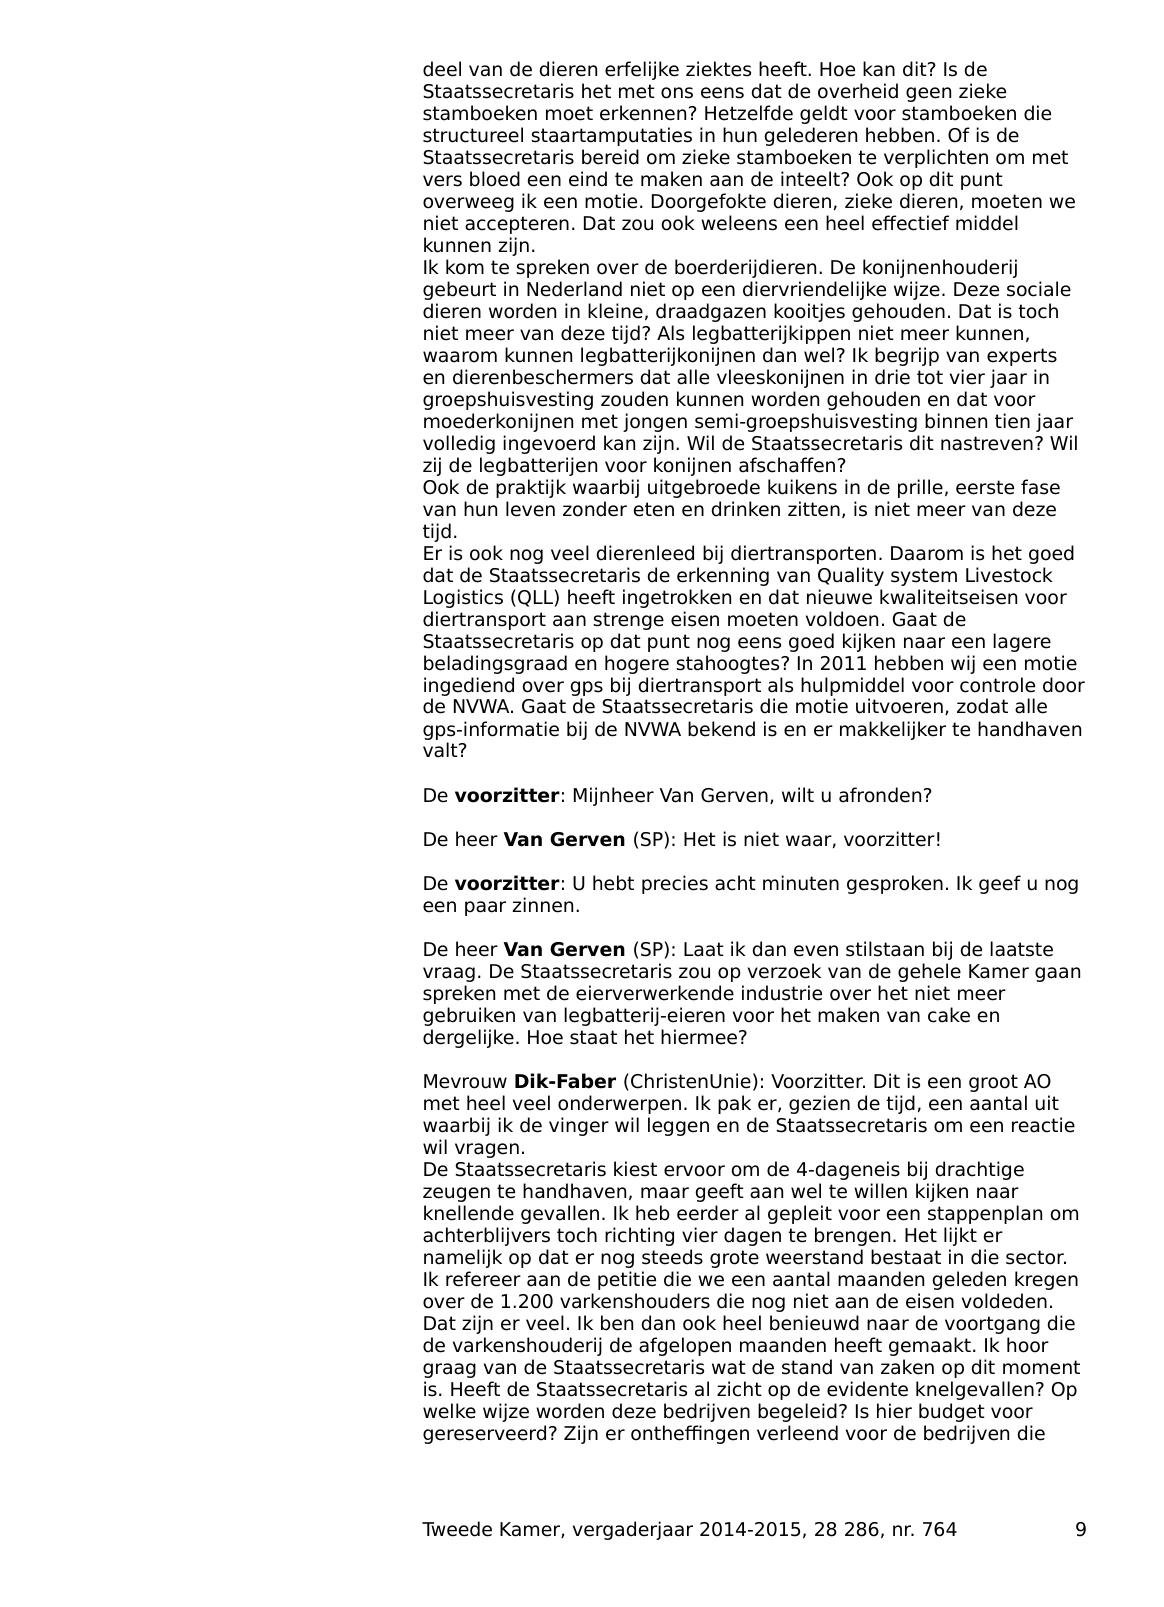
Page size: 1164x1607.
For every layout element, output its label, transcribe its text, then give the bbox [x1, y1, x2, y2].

text Ook de praktijk waarbij uitgebroede kuikens in de prille, eerste fase van hun leven zonder eten en drinken zitten, is niet meer van deze tijd. [422, 477, 1087, 543]
text De heer Van Gerven (SP): Laat ik dan even stilstaan bij de laatste vraag. De Staatssecretaris zou op verzoek van de gehele Kamer gaan spreken met de eierverwerkende industrie over het niet meer gebruiken van legbatterij-eieren voor het maken van cake en dergelijke. Hoe staat het hiermee? [422, 939, 1087, 1049]
text Mevrouw Dik-Faber (ChristenUnie): Voorzitter. Dit is een groot AO met heel veel onderwerpen. Ik pak er, gezien de tijd, een aantal uit waarbij ik de vinger wil leggen en de Staatssecretaris om een reactie wil vragen. [422, 1071, 1087, 1159]
text Ik kom te spreken over de boerderijdieren. De konijnenhouderij gebeurt in Nederland niet op een diervriendelijke wijze. Deze sociale dieren worden in kleine, draadgazen kooitjes gehouden. Dat is toch niet meer van deze tijd? Als legbatterijkippen niet meer kunnen, waarom kunnen legbatterijkonijnen dan wel? Ik begrijp van experts en dierenbeschermers dat alle vleeskonijnen in drie tot vier jaar in groepshuisvesting zouden kunnen worden gehouden en dat voor moederkonijnen met jongen semi-groepshuisvesting binnen tien jaar volledig ingevoerd kan zijn. Wil de Staatssecretaris dit nastreven? Wil zij de legbatterijen voor konijnen afschaffen? [422, 257, 1087, 477]
text De Staatssecretaris kiest ervoor om de 4-dageneis bij drachtige zeugen te handhaven, maar geeft aan wel te willen kijken naar knellende gevallen. Ik heb eerder al gepleit voor een stappenplan om achterblijvers toch richting vier dagen te brengen. Het lijkt er namelijk op dat er nog steeds grote weerstand bestaat in die sector. Ik refereer aan de petitie die we een aantal maanden geleden kregen over de 1.200 varkenshouders die nog niet aan de eisen voldeden. Dat zijn er veel. Ik ben dan ook heel benieuwd naar de voortgang die de varkenshouderij de afgelopen maanden heeft gemaakt. Ik hoor graag van de Staatssecretaris wat de stand van zaken op dit moment is. Heeft de Staatssecretaris al zicht op de evidente knelgevallen? Op welke wijze worden deze bedrijven begeleid? Is hier budget voor gereserveerd? Zijn er ontheffingen verleend voor de bedrijven die [422, 1159, 1087, 1445]
text deel van de dieren erfelijke ziektes heeft. Hoe kan dit? Is de Staatssecretaris het met ons eens dat de overheid geen zieke stamboeken moet erkennen? Hetzelfde geldt voor stamboeken die structureel staartamputaties in hun gelederen hebben. Of is de Staatssecretaris bereid om zieke stamboeken te verplichten om met vers bloed een eind te maken aan de inteelt? Ook op dit punt overweeg ik een motie. Doorgefokte dieren, zieke dieren, moeten we niet accepteren. Dat zou ook weleens een heel effectief middel kunnen zijn. [422, 59, 1087, 257]
text De voorzitter: Mijnheer Van Gerven, wilt u afronden? [422, 784, 1087, 807]
text De heer Van Gerven (SP): Het is niet waar, voorzitter! [422, 829, 1087, 851]
text De voorzitter: U hebt precies acht minuten gesproken. Ik geef u nog een paar zinnen. [422, 873, 1087, 917]
text Er is ook nog veel dierenleed bij diertransporten. Daarom is het goed dat de Staatssecretaris de erkenning van Quality system Livestock Logistics (QLL) heeft ingetrokken en dat nieuwe kwaliteitseisen voor diertransport aan strenge eisen moeten voldoen. Gaat de Staatssecretaris op dat punt nog eens goed kijken naar een lagere beladingsgraad en hogere stahoogtes? In 2011 hebben wij een motie ingediend over gps bij diertransport als hulpmiddel voor controle door de NVWA. Gaat de Staatssecretaris die motie uitvoeren, zodat alle gps-informatie bij de NVWA bekend is en er makkelijker te handhaven valt? [422, 543, 1087, 762]
